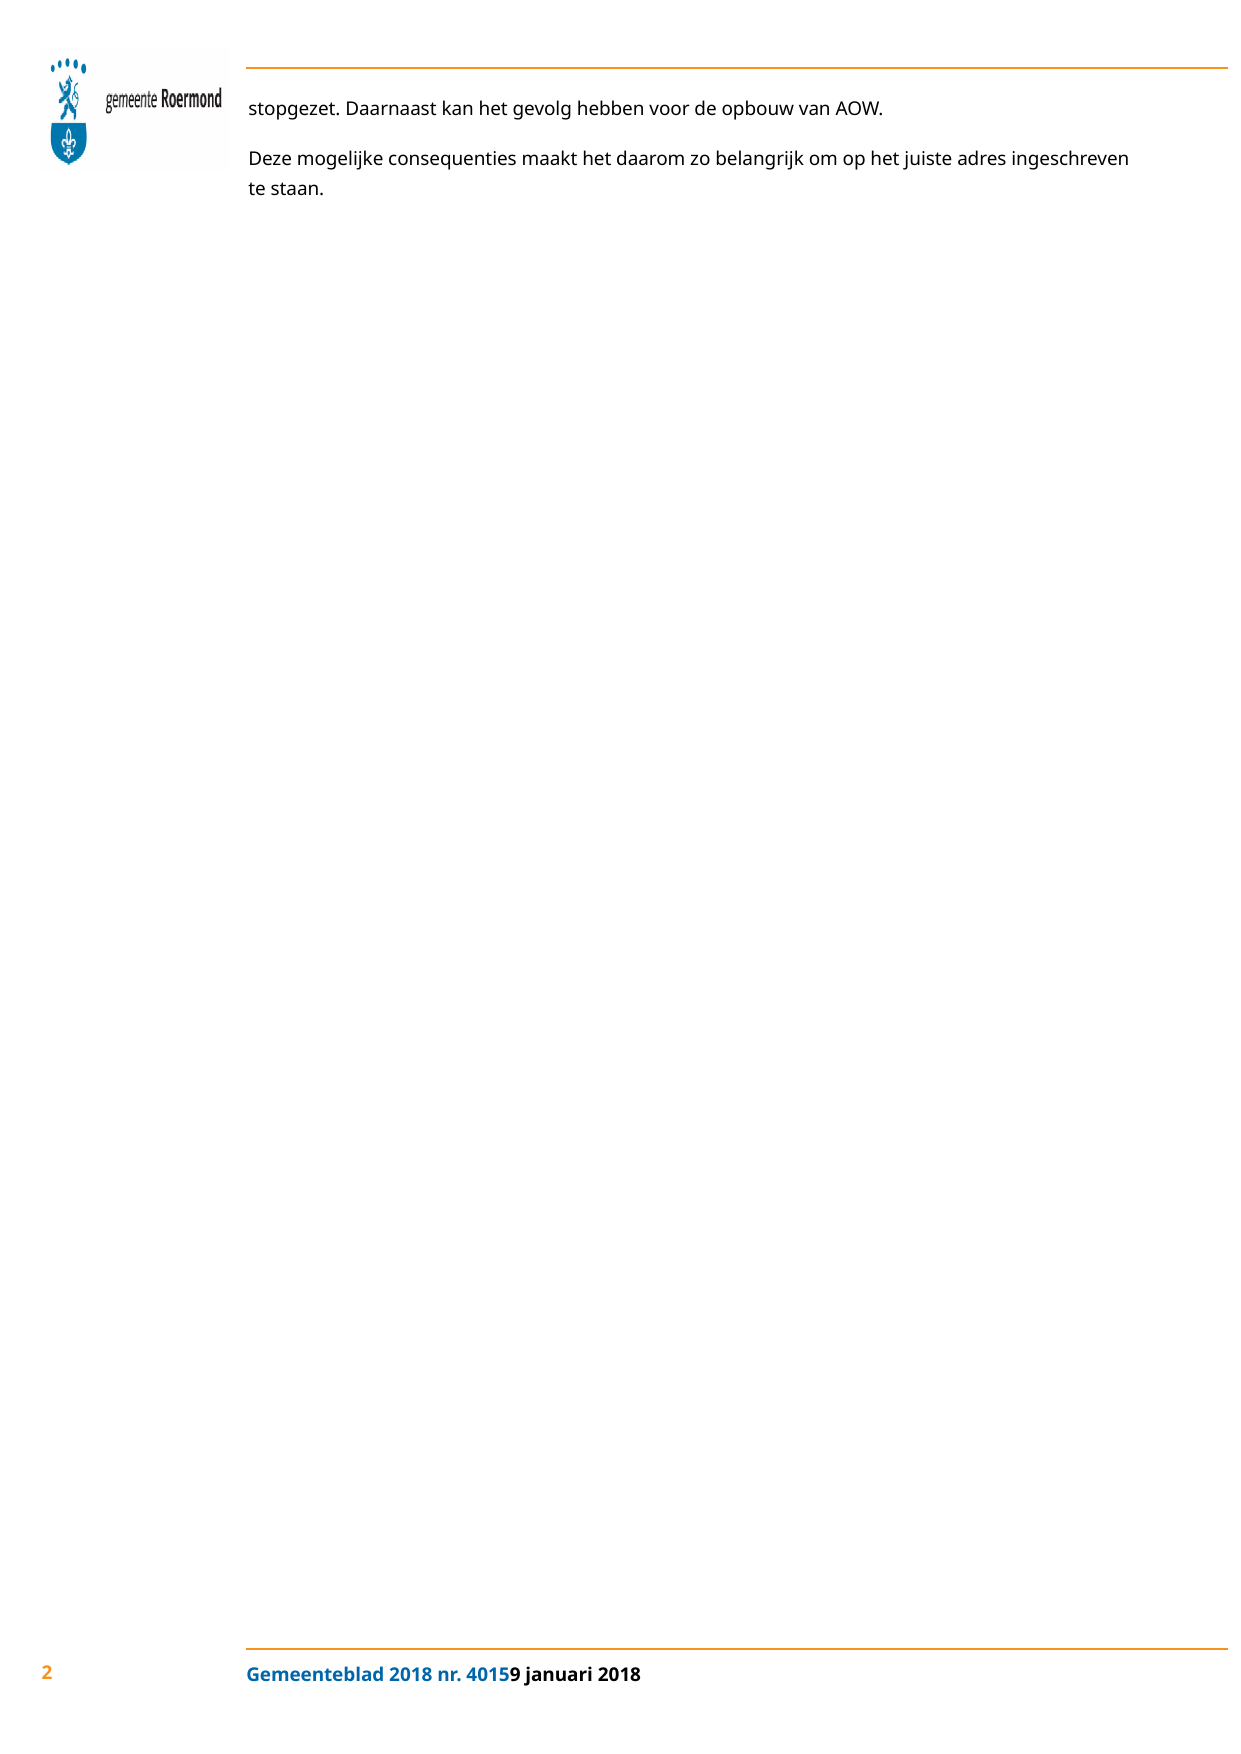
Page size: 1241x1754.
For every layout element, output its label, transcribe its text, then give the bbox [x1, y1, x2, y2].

text stopgezet. Daarnaast kan het gevolg hebben voor de opbouw van AOW. [248, 95, 1152, 121]
picture [41, 47, 231, 172]
text Deze mogelijke consequenties maakt het daarom zo belangrijk om op het juiste adres ingeschreven te staan. [248, 145, 1152, 201]
